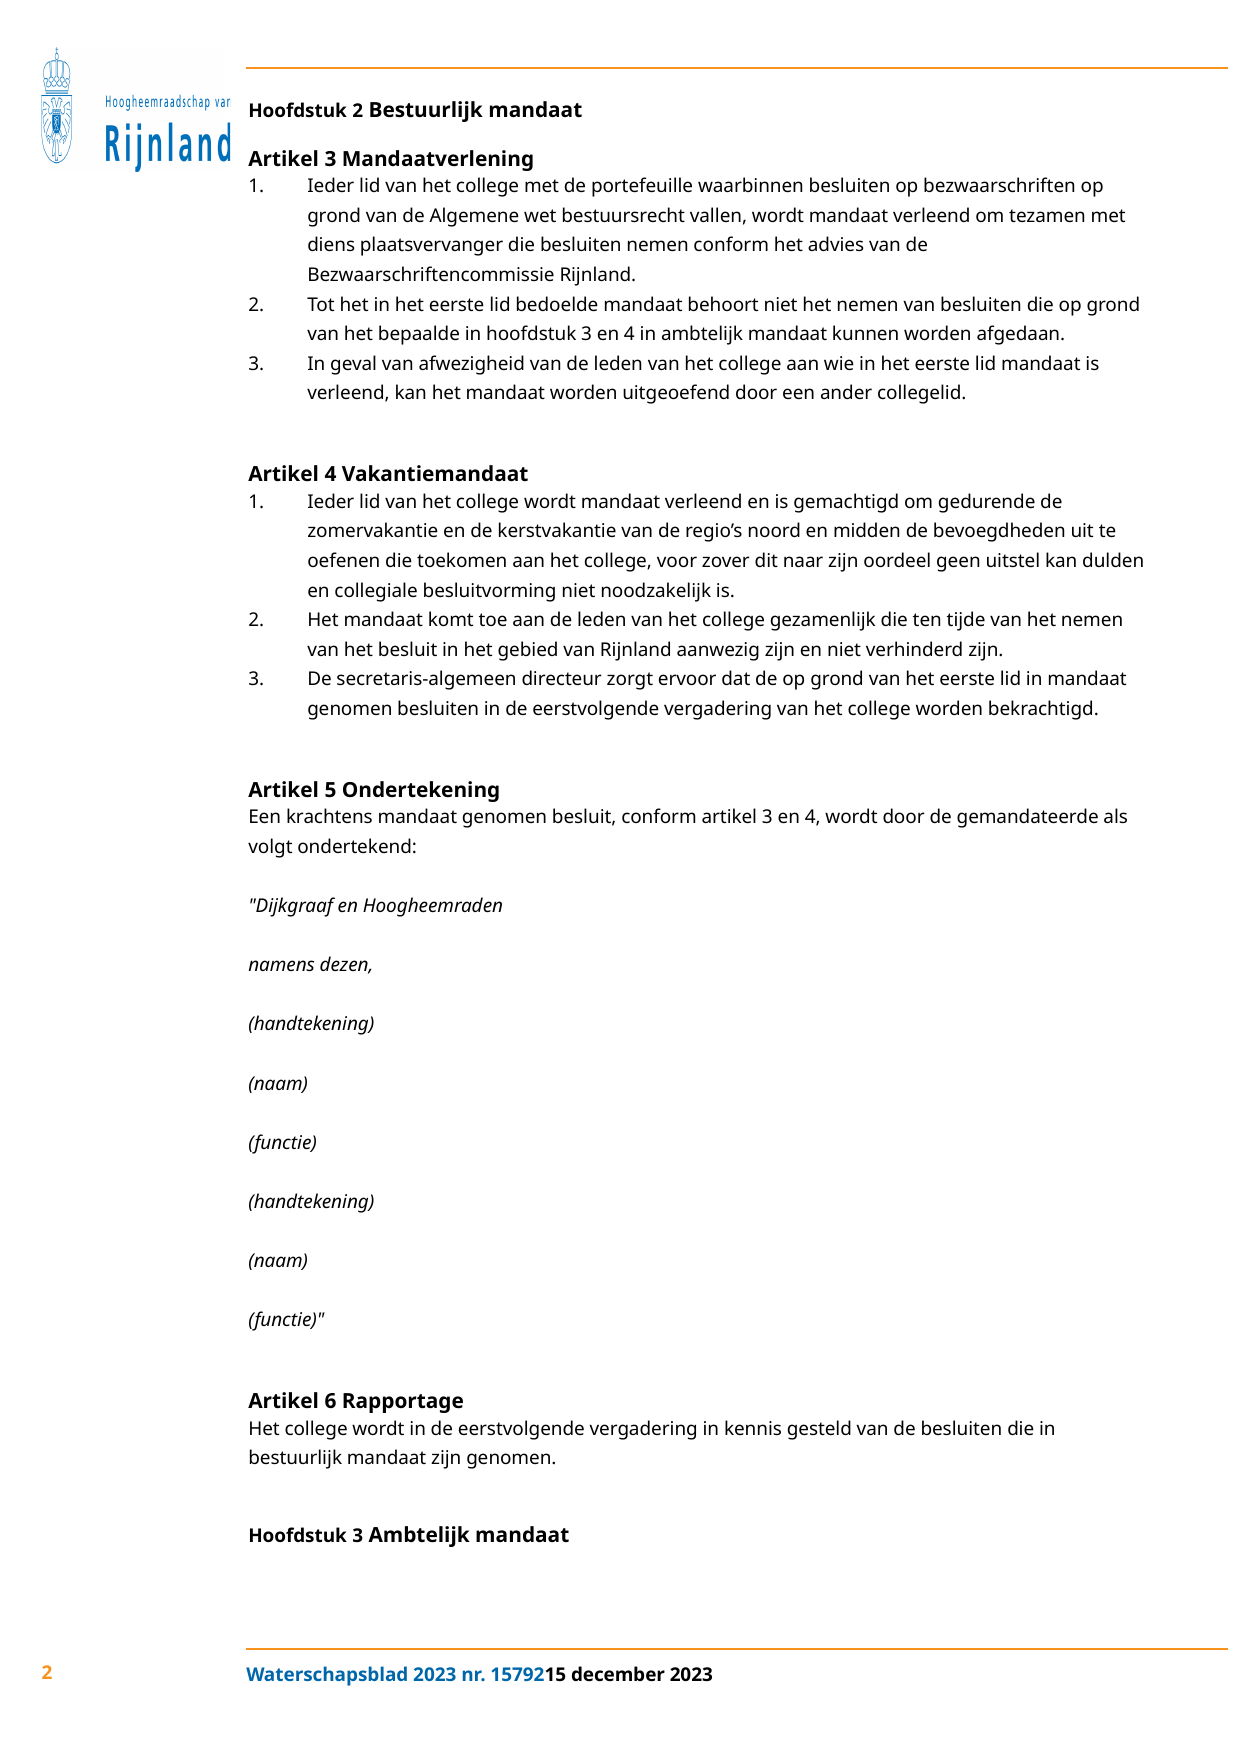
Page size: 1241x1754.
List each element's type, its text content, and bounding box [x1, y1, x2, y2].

text Hoofdstuk 3 Ambtelijk mandaat [248, 1520, 1152, 1548]
text (naam) [248, 1070, 1152, 1096]
text (functie) [248, 1129, 1152, 1155]
text (handtekening) [248, 1011, 1152, 1036]
list De secretaris-algemeen directeur zorgt ervoor dat de op grond van het eerste lid in mandaat genomen besluiten in de eerstvolgende vergadering van het college worden bekrachtigd. [248, 666, 1152, 721]
text (handtekening) [248, 1188, 1152, 1214]
list In geval van afwezigheid van de leden van het college aan wie in het eerste lid mandaat is verleend, kan het mandaat worden uitgeoefend door een ander collegelid. [248, 350, 1152, 405]
text Een krachtens mandaat genomen besluit, conform artikel 3 en 4, wordt door de gemandateerde als volgt ondertekend: [248, 803, 1152, 859]
list Ieder lid van het college wordt mandaat verleend en is gemachtigd om gedurende de zomervakantie en de kerstvakantie van de regio’s noord en midden de bevoegdheden uit te oefenen die toekomen aan het college, voor zover dit naar zijn oordeel geen uitstel kan dulden en collegiale besluitvorming niet noodzakelijk is. [248, 488, 1152, 602]
text namens dezen, [248, 951, 1152, 977]
text (functie)" [248, 1306, 1152, 1332]
list Het mandaat komt toe aan de leden van het college gezamenlijk die ten tijde van het nemen van het besluit in het gebied van Rijnland aanwezig zijn en niet verhinderd zijn. [248, 606, 1152, 662]
text Hoofdstuk 2 Bestuurlijk mandaat [248, 95, 1152, 123]
text "Dijkgraaf en Hoogheemraden [248, 892, 1152, 918]
text Artikel 6 Rapportage [248, 1386, 1152, 1415]
text Artikel 4 Vakantiemandaat [248, 459, 1152, 488]
list Ieder lid van het college met de portefeuille waarbinnen besluiten op bezwaarschriften op grond van de Algemene wet bestuursrecht vallen, wordt mandaat verleend om tezamen met diens plaatsvervanger die besluiten nemen conform het advies van de Bezwaarschriftencommissie Rijnland. [248, 172, 1152, 287]
text Het college wordt in de eerstvolgende vergadering in kennis gesteld van de besluiten die in bestuurlijk mandaat zijn genomen. [248, 1415, 1152, 1470]
text (naam) [248, 1247, 1152, 1273]
text Artikel 3 Mandaatverlening [248, 144, 1152, 172]
text Artikel 5 Ondertekening [248, 775, 1152, 803]
picture [41, 47, 231, 172]
list Tot het in het eerste lid bedoelde mandaat behoort niet het nemen van besluiten die op grond van het bepaalde in hoofdstuk 3 en 4 in ambtelijk mandaat kunnen worden afgedaan. [248, 291, 1152, 346]
